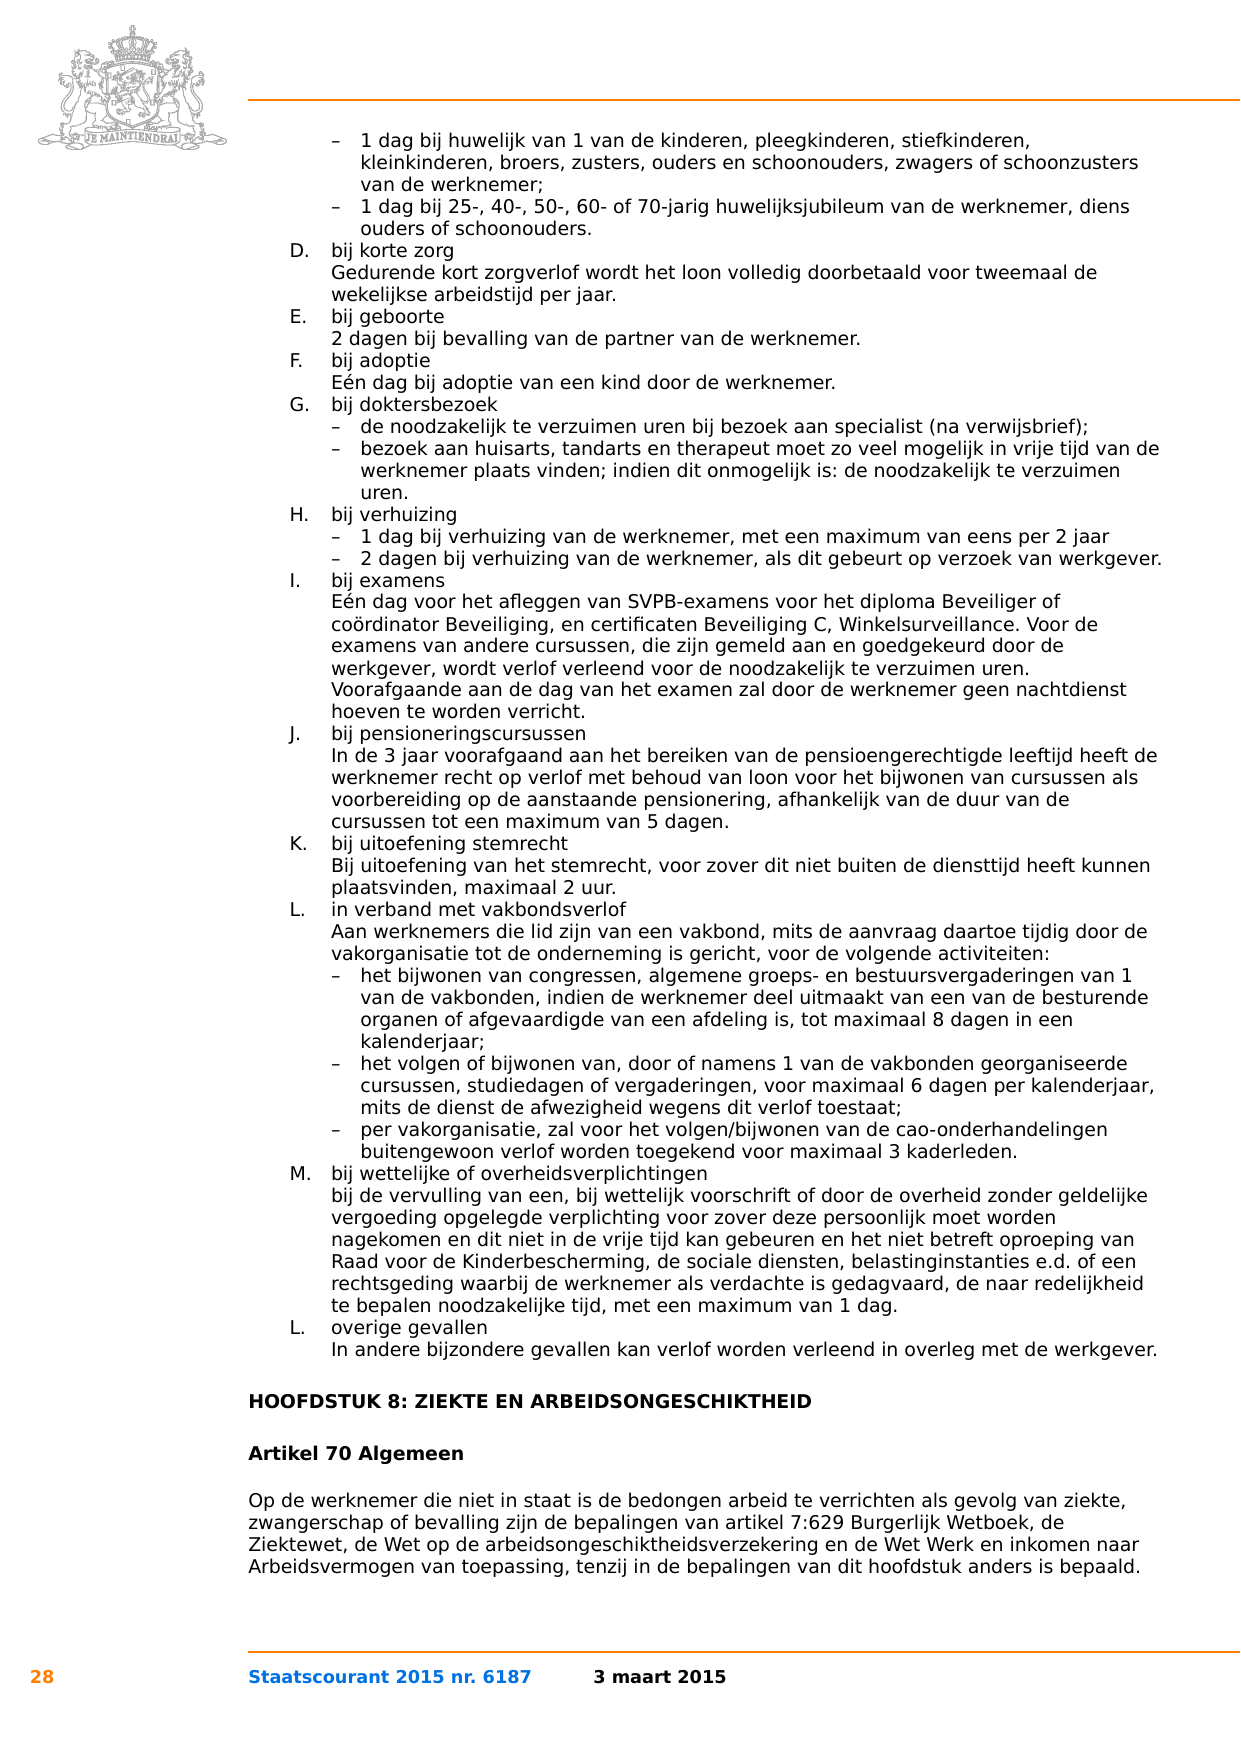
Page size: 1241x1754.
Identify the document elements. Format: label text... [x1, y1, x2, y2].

text – per vakorganisatie, zal voor het volgen/bijwonen van de cao-onderhandelingen buitengewoon verlof worden toegekend voor maximaal 3 kaderleden. [331, 1119, 1163, 1163]
text D. bij korte zorg [289, 240, 1163, 262]
text Eén dag bij adoptie van een kind door de werknemer. [331, 372, 1163, 394]
text G. bij doktersbezoek [289, 394, 1163, 416]
text M. bij wettelijke of overheidsverplichtingen [289, 1163, 1163, 1185]
text F. bij adoptie [289, 350, 1163, 372]
subtitle Artikel 70 Algemeen [248, 1443, 1163, 1465]
text – bezoek aan huisarts, tandarts en therapeut moet zo veel mogelijk in vrije tijd van de werknemer plaats vinden; indien dit onmogelijk is: de noodzakelijk te verzuimen uren. [331, 438, 1163, 503]
text – het bijwonen van congressen, algemene groeps- en bestuursvergaderingen van 1 van de vakbonden, indien de werknemer deel uitmaakt van een van de besturende organen of afgevaardigde van een afdeling is, tot maximaal 8 dagen in een kalenderjaar; [331, 965, 1163, 1053]
text Eén dag voor het afleggen van SVPB-examens voor het diploma Beveiliger of coördinator Beveiliging, en certificaten Beveiliging C, Winkelsurveillance. Voor de examens van andere cursussen, die zijn gemeld aan en goedgekeurd door de werkgever, wordt verlof verleend voor de noodzakelijk te verzuimen uren. Voorafgaande aan de dag van het examen zal door de werknemer geen nachtdienst hoeven te worden verricht. [331, 591, 1163, 723]
text – 1 dag bij huwelijk van 1 van de kinderen, pleegkinderen, stiefkinderen, kleinkinderen, broers, zusters, ouders en schoonouders, zwagers of schoonzusters van de werknemer; [331, 130, 1163, 196]
text – 1 dag bij verhuizing van de werknemer, met een maximum van eens per 2 jaar [331, 526, 1163, 547]
text I. bij examens [289, 569, 1163, 591]
text – 2 dagen bij verhuizing van de werknemer, als dit gebeurt op verzoek van werkgever. [331, 547, 1163, 569]
text E. bij geboorte [289, 306, 1163, 328]
text In de 3 jaar voorafgaand aan het bereiken van de pensioengerechtigde leeftijd heeft de werknemer recht op verlof met behoud van loon voor het bijwonen van cursussen als voorbereiding op de aanstaande pensionering, afhankelijk van de duur van de cursussen tot een maximum van 5 dagen. [331, 745, 1163, 833]
text K. bij uitoefening stemrecht [289, 833, 1163, 855]
text – het volgen of bijwonen van, door of namens 1 van de vakbonden georganiseerde cursussen, studiedagen of vergaderingen, voor maximaal 6 dagen per kalenderjaar, mits de dienst de afwezigheid wegens dit verlof toestaat; [331, 1053, 1163, 1119]
text bij de vervulling van een, bij wettelijk voorschrift of door de overheid zonder geldelijke vergoeding opgelegde verplichting voor zover deze persoonlijk moet worden nagekomen en dit niet in de vrije tijd kan gebeuren en het niet betreft oproeping van Raad voor de Kinderbescherming, de sociale diensten, belastinginstanties e.d. of een rechtsgeding waarbij de werknemer als verdachte is gedagvaard, de naar redelijkheid te bepalen noodzakelijke tijd, met een maximum van 1 dag. [331, 1185, 1163, 1317]
text L. overige gevallen [289, 1317, 1163, 1339]
text Gedurende kort zorgverlof wordt het loon volledig doorbetaald voor tweemaal de wekelijkse arbeidstijd per jaar. [331, 262, 1163, 306]
text Op de werknemer die niet in staat is de bedongen arbeid te verrichten als gevolg van ziekte, zwangerschap of bevalling zijn de bepalingen van artikel 7:629 Burgerlijk Wetboek, de Ziektewet, de Wet op de arbeidsongeschiktheidsverzekering en de Wet Werk en inkomen naar Arbeidsvermogen van toepassing, tenzij in de bepalingen van dit hoofdstuk anders is bepaald. [248, 1490, 1163, 1578]
subtitle HOOFDSTUK 8: ZIEKTE EN ARBEIDSONGESCHIKTHEID [248, 1391, 1163, 1413]
text – 1 dag bij 25-, 40-, 50-, 60- of 70-jarig huwelijksjubileum van de werknemer, diens ouders of schoonouders. [331, 196, 1163, 240]
picture [38, 25, 227, 150]
text J. bij pensioneringscursussen [289, 723, 1163, 745]
text L. in verband met vakbondsverlof [289, 899, 1163, 921]
text 2 dagen bij bevalling van de partner van de werknemer. [331, 328, 1163, 350]
text Aan werknemers die lid zijn van een vakbond, mits de aanvraag daartoe tijdig door de vakorganisatie tot de onderneming is gericht, voor de volgende activiteiten: [331, 921, 1163, 965]
text Bij uitoefening van het stemrecht, voor zover dit niet buiten de diensttijd heeft kunnen plaatsvinden, maximaal 2 uur. [331, 855, 1163, 899]
text In andere bijzondere gevallen kan verlof worden verleend in overleg met de werkgever. [331, 1339, 1163, 1361]
text – de noodzakelijk te verzuimen uren bij bezoek aan specialist (na verwijsbrief); [331, 416, 1163, 438]
text H. bij verhuizing [289, 503, 1163, 526]
